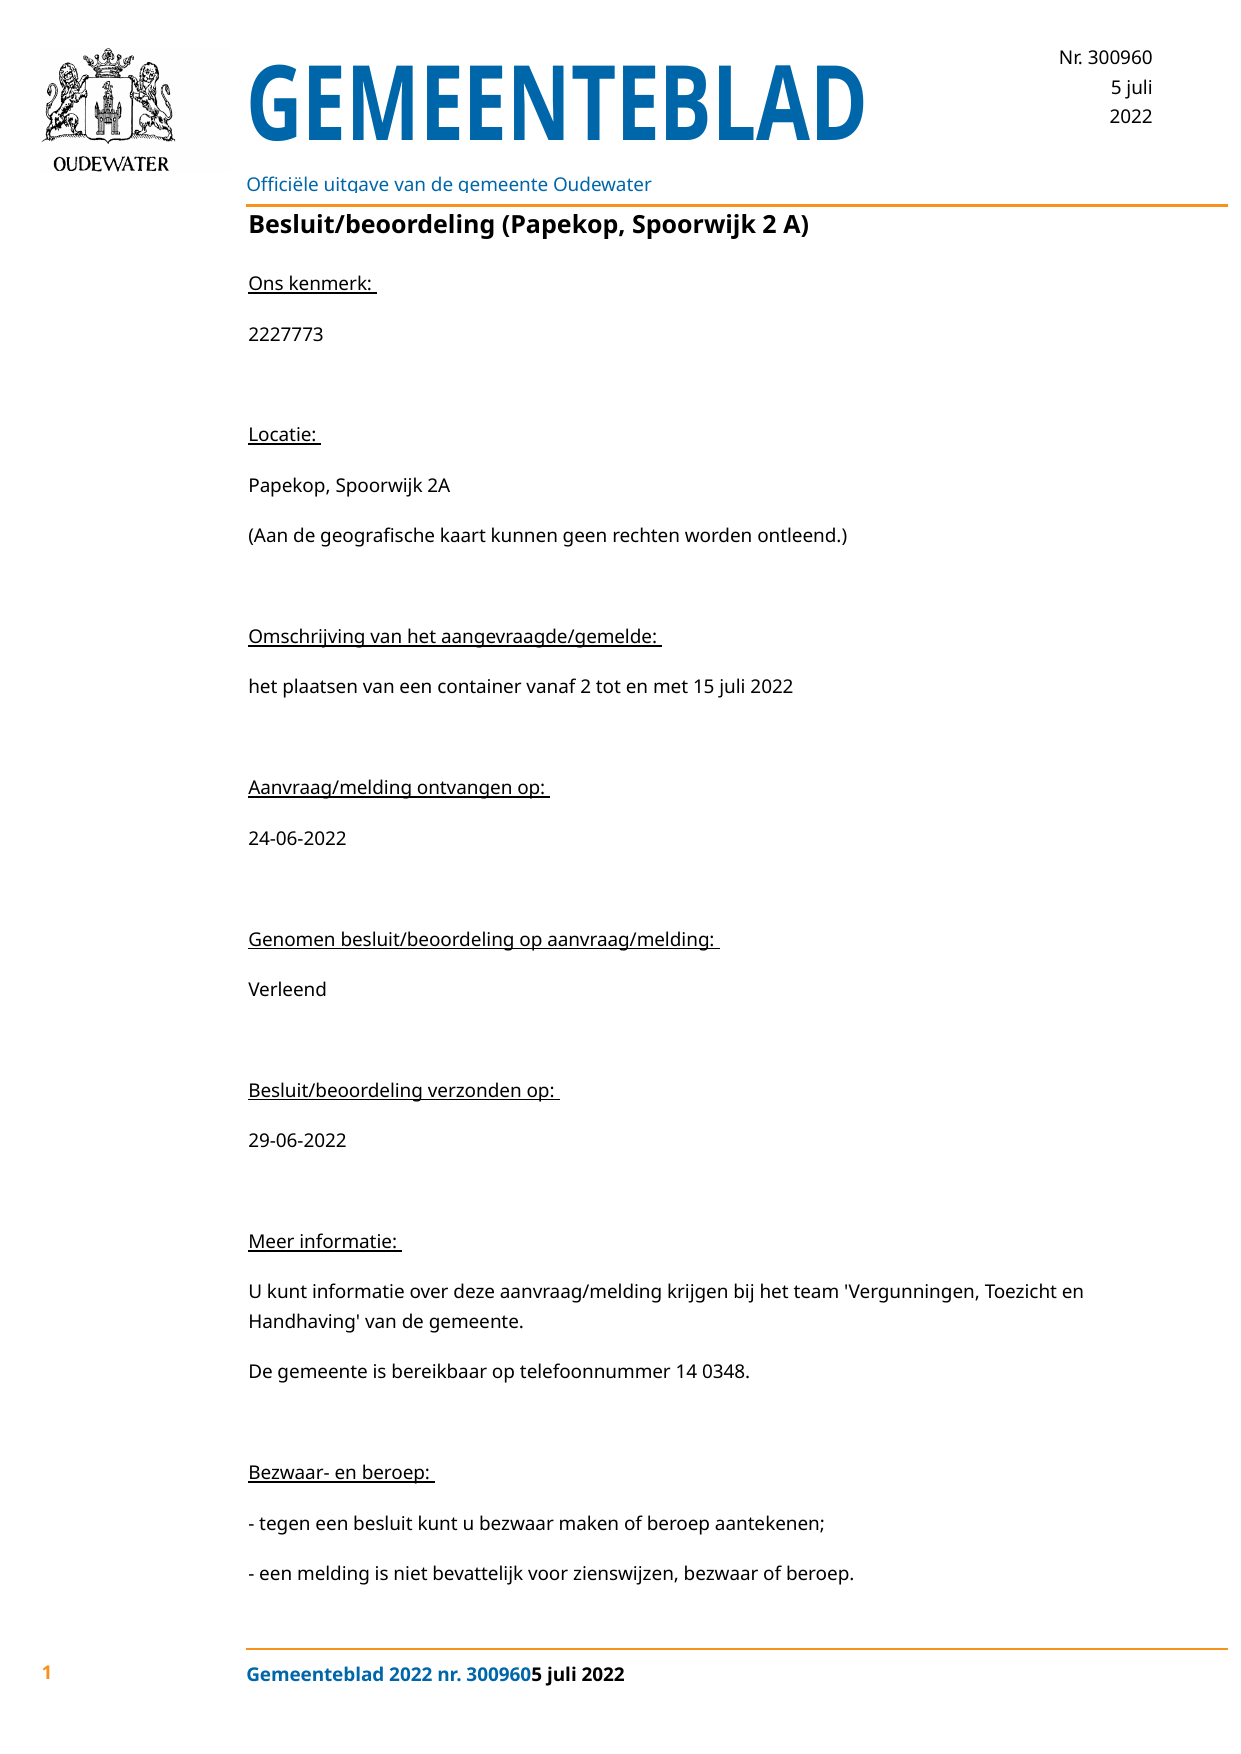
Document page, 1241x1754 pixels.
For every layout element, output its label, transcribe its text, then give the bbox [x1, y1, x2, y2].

text Omschrijving van het aangevraagde/gemelde: [248, 623, 1152, 649]
text Aanvraag/melding ontvangen op: [248, 774, 1152, 800]
text 2227773 [248, 321, 1152, 346]
text Besluit/beoordeling verzonden op: [248, 1077, 1152, 1103]
text - een melding is niet bevattelijk voor zienswijzen, bezwaar of beroep. [248, 1560, 1152, 1586]
text Verleend [248, 976, 1152, 1002]
text Ons kenmerk: [248, 270, 1152, 296]
picture [41, 47, 231, 172]
text Bezwaar- en beroep: [248, 1459, 1152, 1485]
text Besluit/beoordeling (Papekop, Spoorwijk 2 A) [248, 207, 1152, 241]
text 24-06-2022 [248, 825, 1152, 851]
text het plaatsen van een container vanaf 2 tot en met 15 juli 2022 [248, 674, 1152, 699]
text Locatie: [248, 422, 1152, 447]
text Genomen besluit/beoordeling op aanvraag/melding: [248, 926, 1152, 951]
text - tegen een besluit kunt u bezwaar maken of beroep aantekenen; [248, 1510, 1152, 1536]
text De gemeente is bereikbaar op telefoonnummer 14 0348. [248, 1359, 1152, 1384]
text 29-06-2022 [248, 1127, 1152, 1153]
text Papekop, Spoorwijk 2A [248, 472, 1152, 498]
text U kunt informatie over deze aanvraag/melding krijgen bij het team 'Vergunningen, Toezicht en Handhaving' van de gemeente. [248, 1279, 1152, 1334]
text (Aan de geografische kaart kunnen geen rechten worden ontleend.) [248, 522, 1152, 548]
text Meer informatie: [248, 1228, 1152, 1254]
